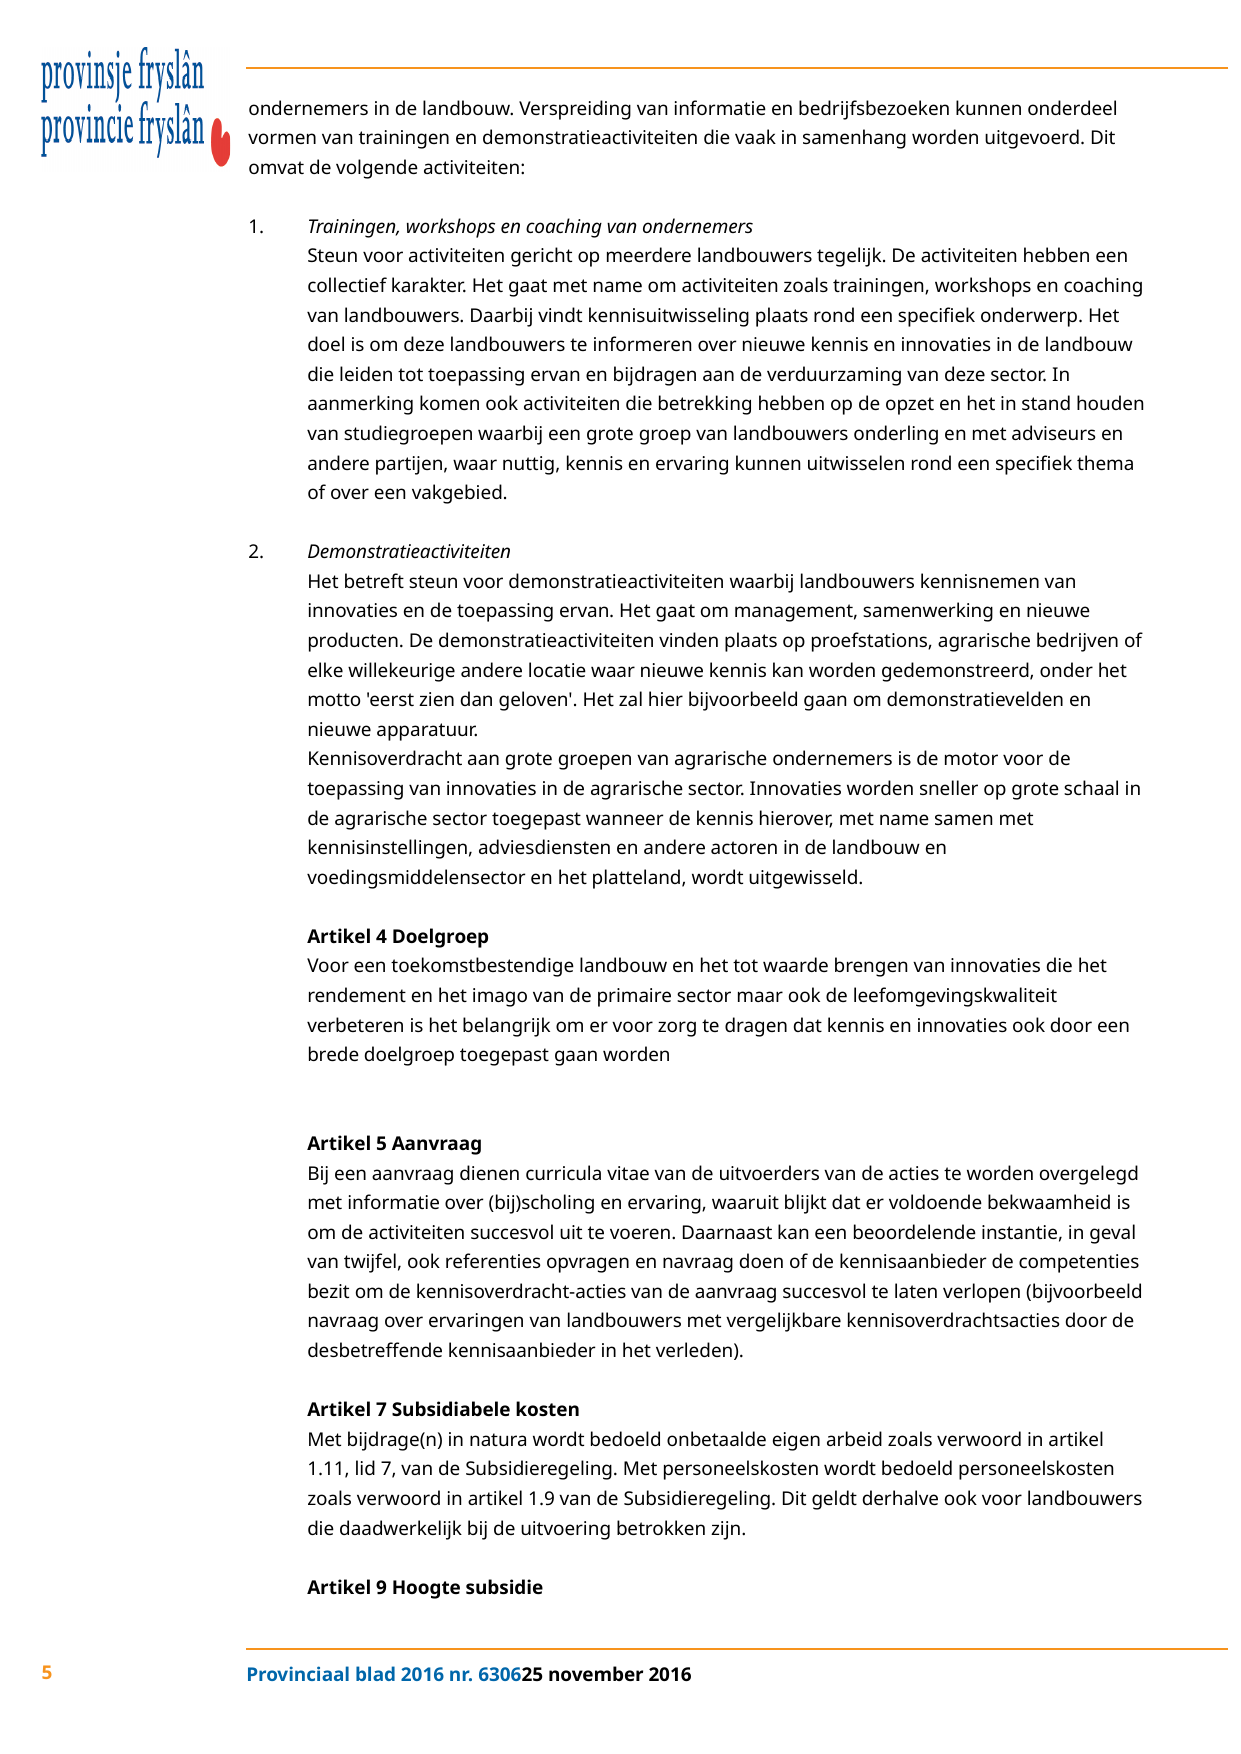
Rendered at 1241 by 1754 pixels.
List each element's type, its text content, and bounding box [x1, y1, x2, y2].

list Demonstratieactiviteiten [248, 538, 1152, 564]
list Bij een aanvraag dienen curricula vitae van de uitvoerders van de acties te worden overgelegd met informatie over (bij)scholing en ervaring, waaruit blijkt dat er voldoende bekwaamheid is om de activiteiten succesvol uit te voeren. Daarnaast kan een beoordelende instantie, in geval van twijfel, ook referenties opvragen en navraag doen of de kennisaanbieder de competenties bezit om de kennisoverdracht-acties van de aanvraag succesvol te laten verlopen (bijvoorbeeld navraag over ervaringen van landbouwers met vergelijkbare kennisoverdrachtsacties door de desbetreffende kennisaanbieder in het verleden). [248, 1160, 1152, 1363]
list Steun voor activiteiten gericht op meerdere landbouwers tegelijk. De activiteiten hebben een col­lectief karakter. Het gaat met name om activiteiten zoals trainingen, workshops en coaching van landbouwers. Daarbij vindt kennisuitwisseling plaats rond een specifiek onderwerp. Het doel is om deze landbouwers te informeren over nieuwe kennis en innovaties in de landbouw die leiden tot toe­passing ervan en bijdragen aan de verduurzaming van deze sector. In aanmerking komen ook activi­teiten die betrekking hebben op de opzet en het in stand houden van studiegroepen waarbij een grote groep van landbouwers onderling en met adviseurs en andere partijen, waar nuttig, kennis en ervaring kunnen uitwisselen rond een specifiek thema of over een vakgebied. [248, 243, 1152, 505]
list Met bijdrage(n) in natura wordt bedoeld onbetaalde eigen arbeid zoals verwoord in artikel 1.11, lid 7, van de Subsidieregeling. Met personeelskosten wordt bedoeld personeelskosten zoals verwoord in artikel 1.9 van de Subsidieregeling. Dit geldt derhalve ook voor landbouwers die daadwerkelijk bij de uitvoering betrokken zijn. [248, 1426, 1152, 1541]
list Artikel 9 Hoogte subsidie [248, 1574, 1152, 1600]
list Artikel 5 Aanvraag [248, 1130, 1152, 1156]
text ondernemers in de landbouw. Verspreiding van informatie en bedrijfsbezoeken kunnen onderdeel vormen van trainingen en demonstratieactiviteiten die vaak in samenhang worden uitgevoerd. Dit omvat de volgende activiteiten: [248, 95, 1152, 180]
list Trainingen, workshops en coaching van ondernemers [248, 213, 1152, 239]
list Het betreft steun voor demonstratieactiviteiten waarbij landbouwers kennisnemen van innovaties en de toepassing ervan. Het gaat om management, samenwerking en nieuwe producten. De demon­stratieactiviteiten vinden plaats op proefstations, agrarische bedrijven of elke willekeurige andere lo­catie waar nieuwe kennis kan worden gedemonstreerd, onder het motto 'eerst zien dan geloven'. Het zal hier bijvoorbeeld gaan om demonstratievelden en nieuwe apparatuur. [248, 568, 1152, 742]
list Artikel 7 Subsidiabele kosten [248, 1396, 1152, 1422]
list Voor een toekomstbestendige landbouw en het tot waarde brengen van innovaties die het rendement en het imago van de primaire sector maar ook de leefomgevingskwaliteit verbeteren is het belangrijk om er voor zorg te dragen dat kennis en innovaties ook door een brede doelgroep toegepast gaan worden [248, 953, 1152, 1067]
picture [41, 47, 231, 172]
list Kennisoverdracht aan grote groepen van agrarische ondernemers is de motor voor de toepassing van innovaties in de agrarische sector. Innovaties worden sneller op grote schaal in de agrarische sector toegepast wanneer de kennis hierover, met name samen met kennisinstellingen, advies­diensten en andere actoren in de landbouw en voedingsmiddelensector en het platteland, wordt uitgewisseld. [248, 746, 1152, 890]
list Artikel 4 Doelgroep [248, 923, 1152, 949]
